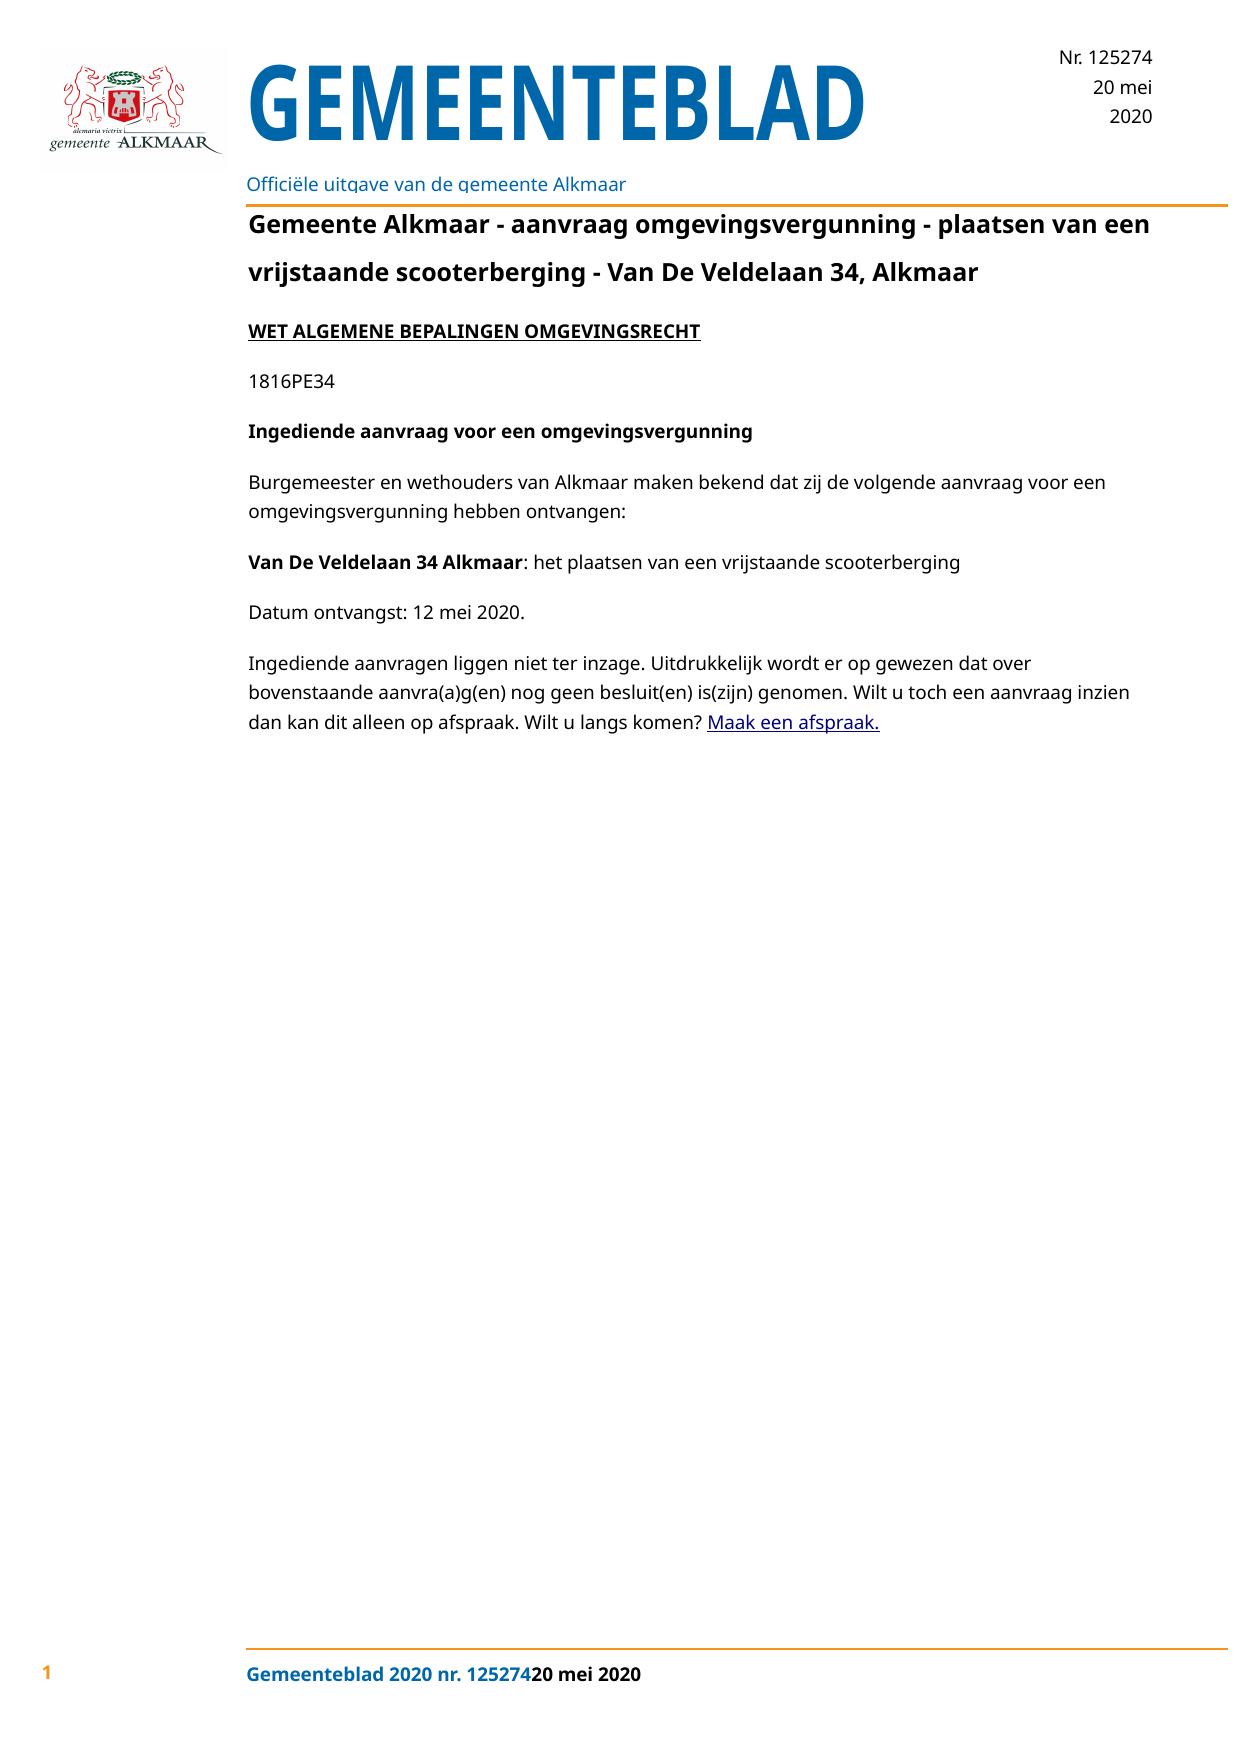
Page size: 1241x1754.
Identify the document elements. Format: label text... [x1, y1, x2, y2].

text Van De Veldelaan 34 Alkmaar: het plaatsen van een vrijstaande scooterberging [248, 549, 1152, 575]
text Ingediende aanvragen liggen niet ter inzage. Uitdrukkelijk wordt er op gewezen dat over bovenstaande aanvra(a)g(en) nog geen besluit(en) is(zijn) genomen. Wilt u toch een aanvraag inzien dan kan dit alleen op afspraak. Wilt u langs komen? Maak een afspraak. [248, 650, 1152, 735]
text Burgemeester en wethouders van Alkmaar maken bekend dat zij de volgende aanvraag voor een omgevingsvergunning hebben ontvangen: [248, 469, 1152, 524]
text Gemeente Alkmaar - aanvraag omgevingsvergunning - plaatsen van een vrijstaande scooterberging - Van De Veldelaan 34, Alkmaar [248, 207, 1152, 288]
text Datum ontvangst: 12 mei 2020. [248, 599, 1152, 625]
text WET ALGEMENE BEPALINGEN OMGEVINGSRECHT [248, 318, 1152, 344]
text Ingediende aanvraag voor een omgevingsvergunning [248, 419, 1152, 444]
text 1816PE34 [248, 368, 1152, 394]
picture [41, 47, 231, 172]
